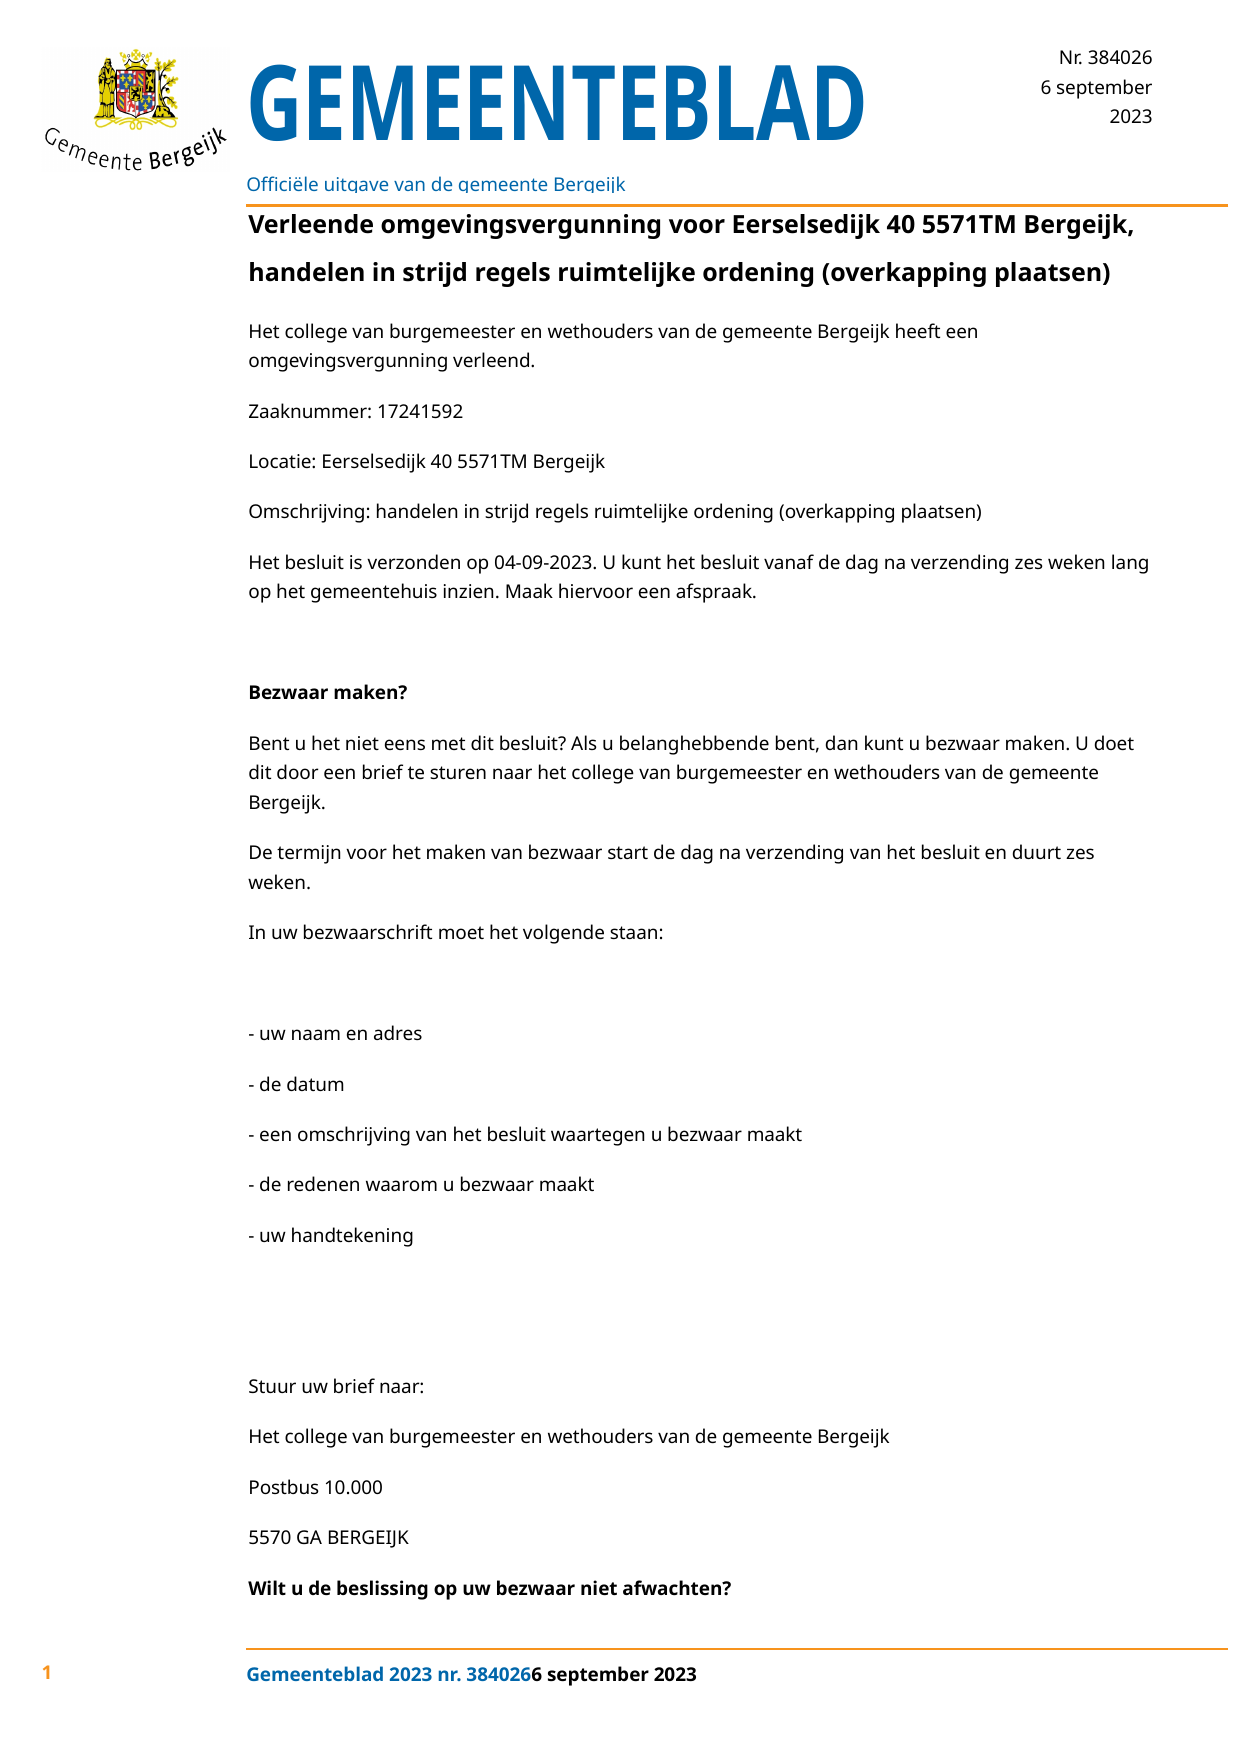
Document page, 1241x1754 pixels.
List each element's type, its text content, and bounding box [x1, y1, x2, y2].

text Bent u het niet eens met dit besluit? Als u belanghebbende bent, dan kunt u bezwaar maken. U doet dit door een brief te sturen naar het college van burgemeester en wethouders van de gemeente Bergeijk. [248, 730, 1152, 815]
text Verleende omgevingsvergunning voor Eerselsedijk 40 5571TM Bergeijk, handelen in strijd regels ruimtelijke ordening (overkapping plaatsen) [248, 207, 1152, 288]
text Het college van burgemeester en wethouders van de gemeente Bergeijk heeft een omgevingsvergunning verleend. [248, 318, 1152, 373]
text - een omschrijving van het besluit waartegen u bezwaar maakt [248, 1121, 1152, 1147]
text In uw bezwaarschrift moet het volgende staan: [248, 919, 1152, 945]
text Stuur uw brief naar: [248, 1373, 1152, 1399]
text Het college van burgemeester en wethouders van de gemeente Bergeijk [248, 1424, 1152, 1449]
text Bezwaar maken? [248, 679, 1152, 705]
text Postbus 10.000 [248, 1474, 1152, 1500]
text Wilt u de beslissing op uw bezwaar niet afwachten? [248, 1575, 1152, 1601]
text - de redenen waarom u bezwaar maakt [248, 1172, 1152, 1197]
picture [41, 47, 231, 172]
text 5570 GA BERGEIJK [248, 1524, 1152, 1550]
text De termijn voor het maken van bezwaar start de dag na verzending van het besluit en duurt zes weken. [248, 839, 1152, 895]
text Omschrijving: handelen in strijd regels ruimtelijke ordening (overkapping plaatsen) [248, 499, 1152, 524]
text Locatie: Eerselsedijk 40 5571TM Bergeijk [248, 448, 1152, 474]
text - uw handtekening [248, 1222, 1152, 1248]
text Zaaknummer: 17241592 [248, 398, 1152, 424]
text Het besluit is verzonden op 04-09-2023. U kunt het besluit vanaf de dag na verzending zes weken lang op het gemeentehuis inzien. Maak hiervoor een afspraak. [248, 549, 1152, 604]
text - uw naam en adres [248, 1020, 1152, 1046]
text - de datum [248, 1071, 1152, 1097]
